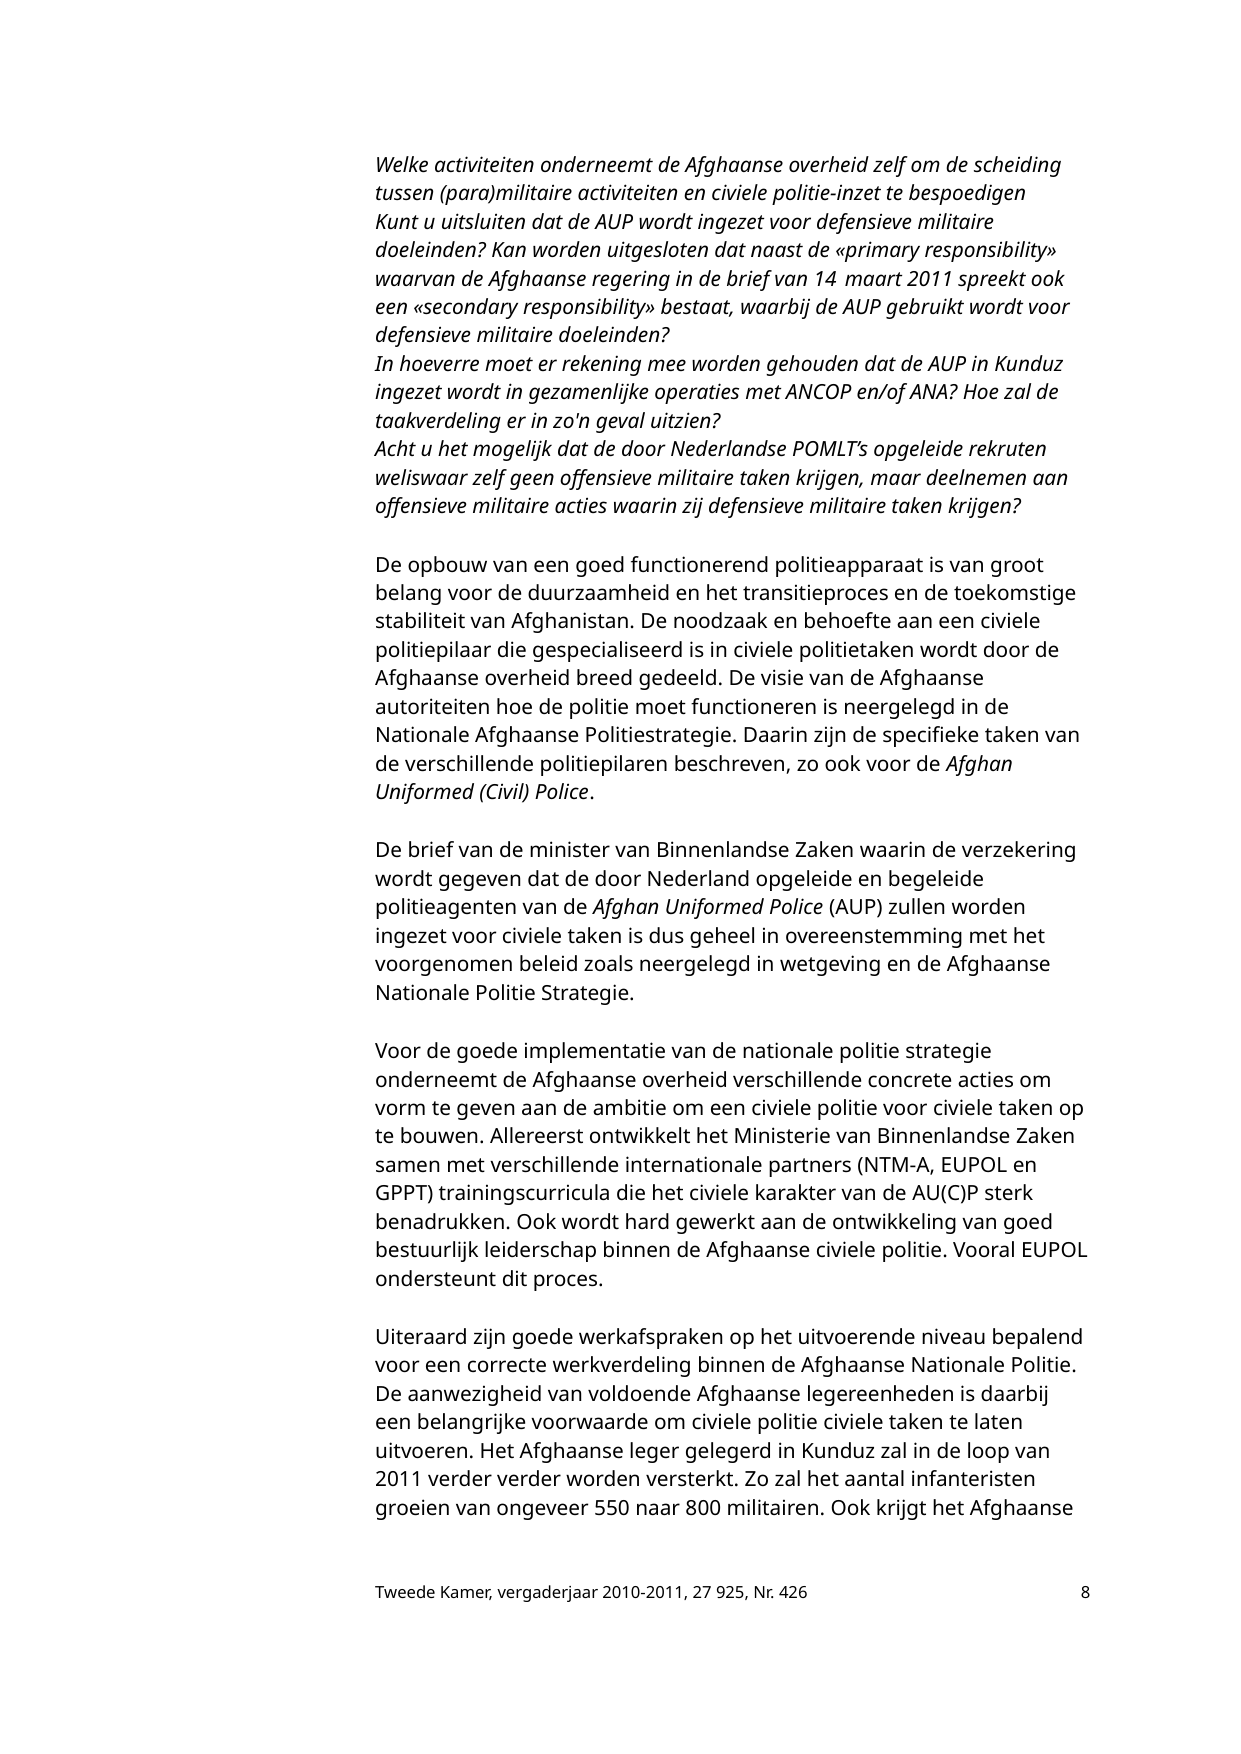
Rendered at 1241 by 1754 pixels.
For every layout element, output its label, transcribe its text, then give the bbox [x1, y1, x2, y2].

text De opbouw van een goed functionerend politieapparaat is van groot belang voor de duurzaamheid en het transitieproces en de toekomstige stabiliteit van Afghanistan. De noodzaak en behoefte aan een civiele politiepilaar die gespecialiseerd is in civiele politietaken wordt door de Afghaanse overheid breed gedeeld. De visie van de Afghaanse autoriteiten hoe de politie moet functioneren is neergelegd in de Nationale Afghaanse Politiestrategie. Daarin zijn de specifieke taken van de verschillende politiepilaren beschreven, zo ook voor de Afghan Uniformed (Civil) Police. [375, 550, 1090, 806]
text Kunt u uitsluiten dat de AUP wordt ingezet voor defensieve militaire doeleinden? Kan worden uitgesloten dat naast de «primary responsibility» waarvan de Afghaanse regering in de brief van 14 maart 2011 spreekt ook een «secondary responsibility» bestaat, waarbij de AUP gebruikt wordt voor defensieve militaire doeleinden? [375, 207, 1090, 349]
text Acht u het mogelijk dat de door Nederlandse POMLT’s opgeleide rekruten weliswaar zelf geen offensieve militaire taken krijgen, maar deelnemen aan offensieve militaire acties waarin zij defensieve militaire taken krijgen? [375, 434, 1090, 520]
text Uiteraard zijn goede werkafspraken op het uitvoerende niveau bepalend voor een correcte werkverdeling binnen de Afghaanse Nationale Politie. De aanwezigheid van voldoende Afghaanse legereenheden is daarbij een belangrijke voorwaarde om civiele politie civiele taken te laten uitvoeren. Het Afghaanse leger gelegerd in Kunduz zal in de loop van 2011 verder verder worden versterkt. Zo zal het aantal infanteristen groeien van ongeveer 550 naar 800 militairen. Ook krijgt het Afghaanse [375, 1322, 1090, 1521]
text Welke activiteiten onderneemt de Afghaanse overheid zelf om de scheiding tussen (para)militaire activiteiten en civiele politie-inzet te bespoedigen [375, 150, 1090, 207]
text In hoeverre moet er rekening mee worden gehouden dat de AUP in Kunduz ingezet wordt in gezamenlijke operaties met ANCOP en/of ANA? Hoe zal de taakverdeling er in zo'n geval uitzien? [375, 349, 1090, 434]
text Voor de goede implementatie van de nationale politie strategie onderneemt de Afghaanse overheid verschillende concrete acties om vorm te geven aan de ambitie om een civiele politie voor civiele taken op te bouwen. Allereerst ontwikkelt het Ministerie van Binnenlandse Zaken samen met verschillende internationale partners (NTM-A, EUPOL en GPPT) trainingscurricula die het civiele karakter van de AU(C)P sterk benadrukken. Ook wordt hard gewerkt aan de ontwikkeling van goed bestuurlijk leiderschap binnen de Afghaanse civiele politie. Vooral EUPOL ondersteunt dit proces. [375, 1036, 1090, 1292]
text De brief van de minister van Binnenlandse Zaken waarin de verzekering wordt gegeven dat de door Nederland opgeleide en begeleide politieagenten van de Afghan Uniformed Police (AUP) zullen worden ingezet voor civiele taken is dus geheel in overeenstemming met het voorgenomen beleid zoals neergelegd in wetgeving en de Afghaanse Nationale Politie Strategie. [375, 836, 1090, 1006]
